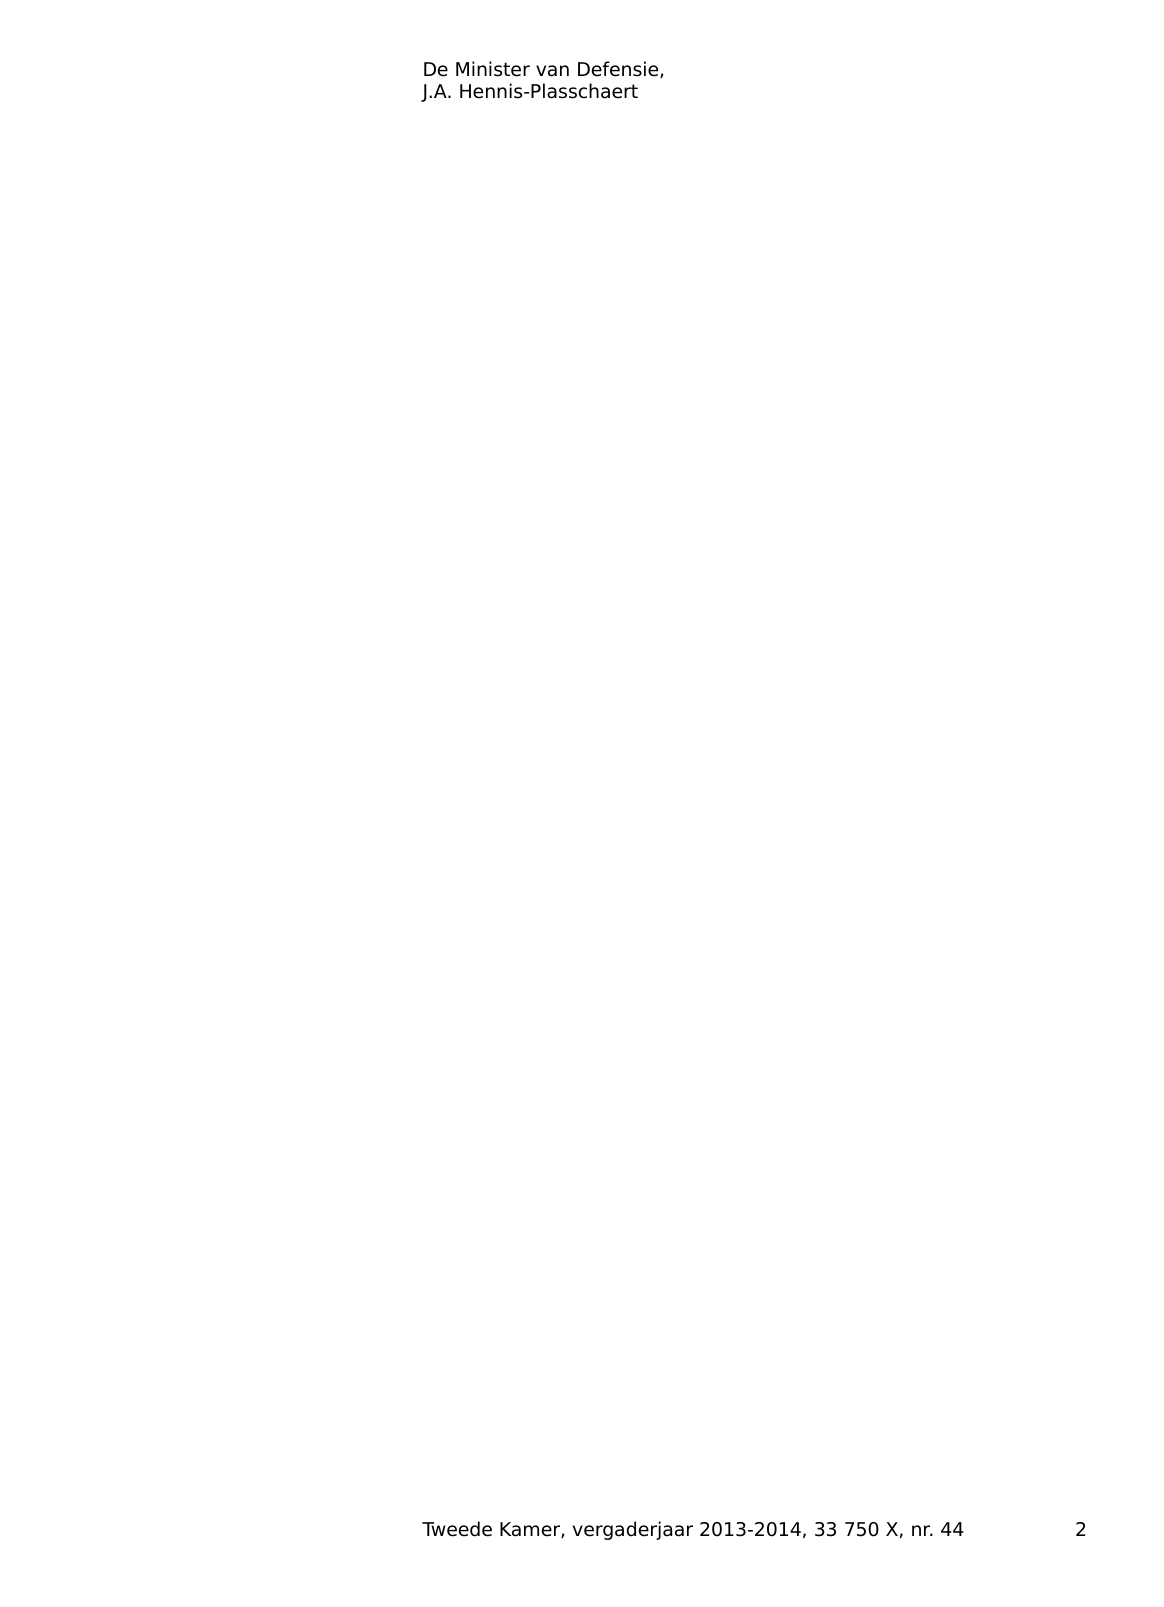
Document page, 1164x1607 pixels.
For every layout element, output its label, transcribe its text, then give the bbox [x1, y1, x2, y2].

text De Minister van Defensie, J.A. Hennis-Plasschaert [422, 59, 1087, 103]
